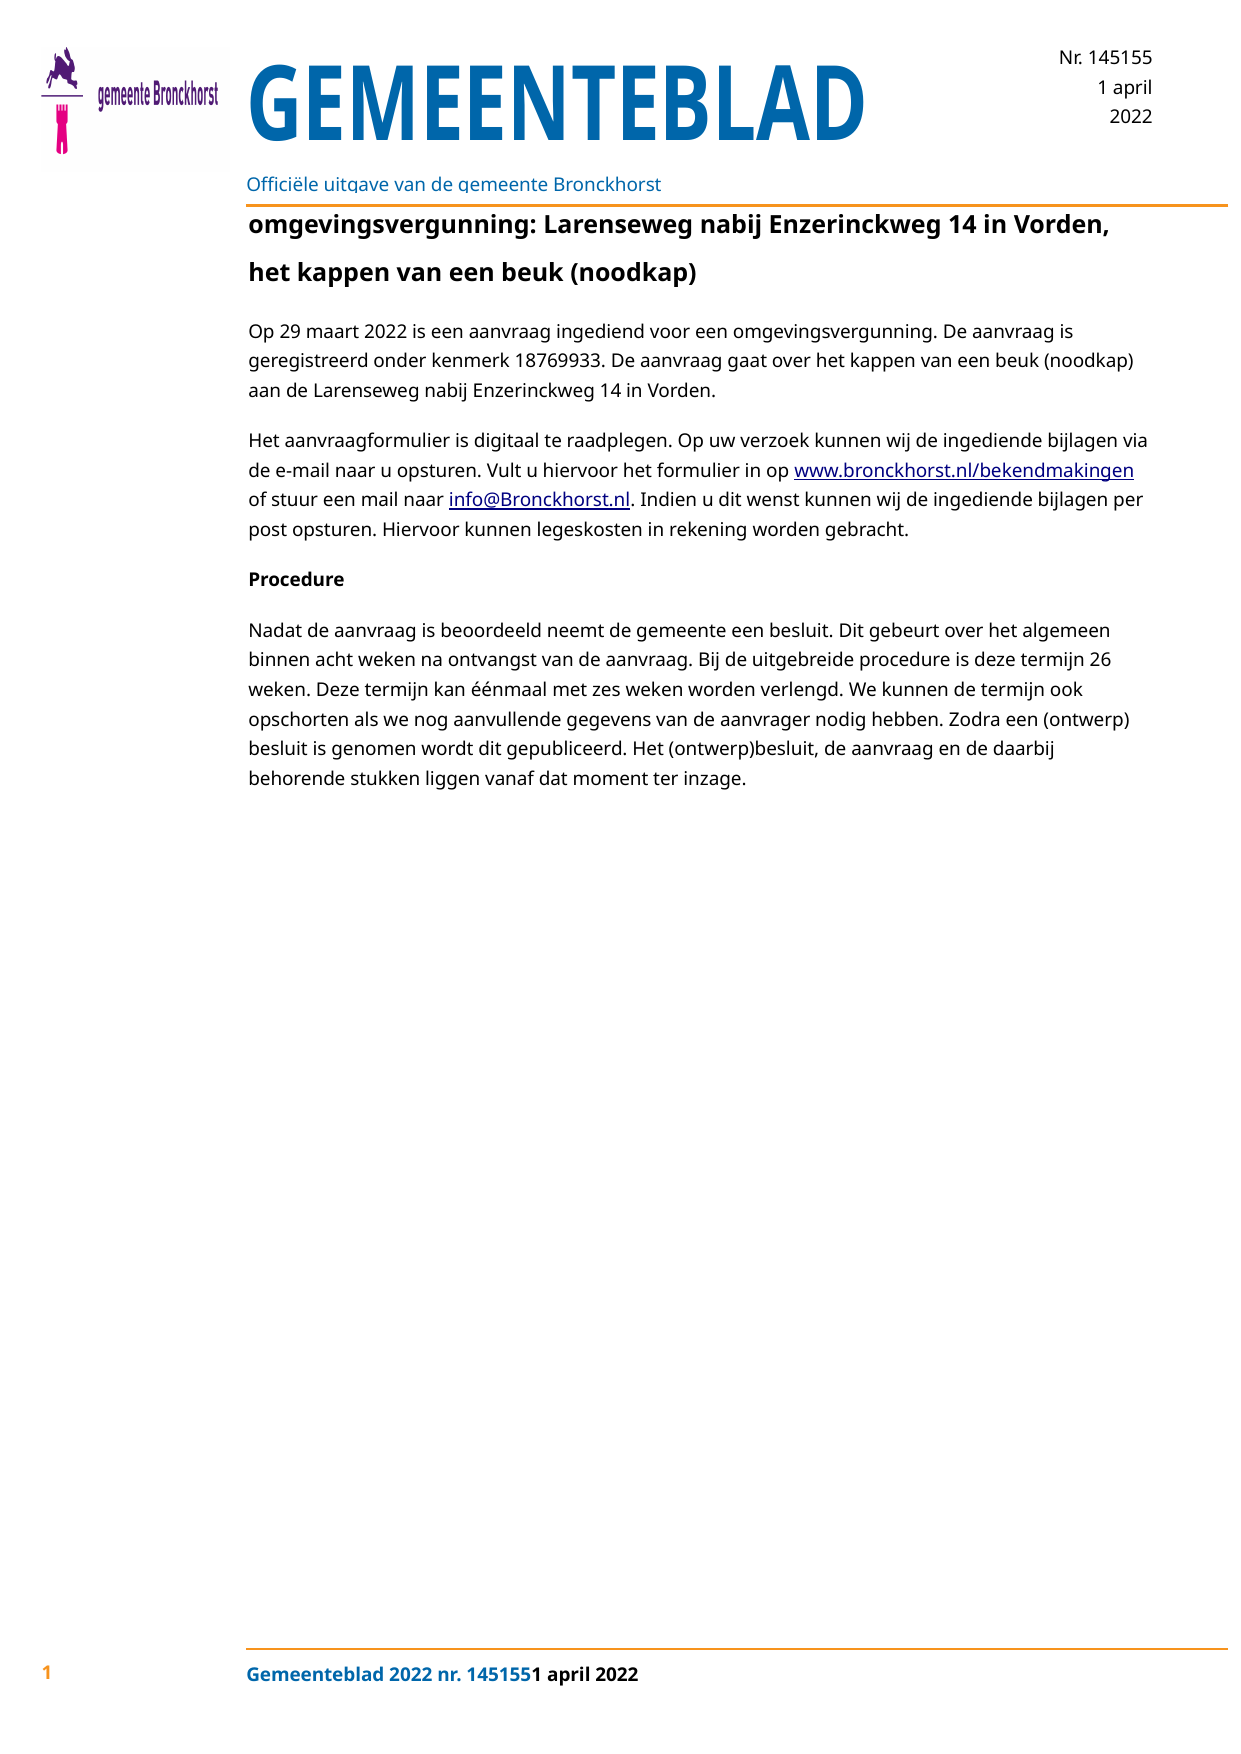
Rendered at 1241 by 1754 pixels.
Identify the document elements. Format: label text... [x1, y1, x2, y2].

text omgevingsvergunning: Larenseweg nabij Enzerinckweg 14 in Vorden, het kappen van een beuk (noodkap) [248, 207, 1152, 288]
text Op 29 maart 2022 is een aanvraag ingediend voor een omgevingsvergunning. De aanvraag is geregistreerd onder kenmerk 18769933. De aanvraag gaat over het kappen van een beuk (noodkap) aan de Larenseweg nabij Enzerinckweg 14 in Vorden. [248, 318, 1152, 403]
picture [41, 47, 231, 172]
text Nadat de aanvraag is beoordeeld neemt de gemeente een besluit. Dit gebeurt over het algemeen binnen acht weken na ontvangst van de aanvraag. Bij de uitgebreide procedure is deze termijn 26 weken. Deze termijn kan éénmaal met zes weken worden verlengd. We kunnen de termijn ook opschorten als we nog aanvullende gegevens van de aanvrager nodig hebben. Zodra een (ontwerp) besluit is genomen wordt dit gepubliceerd. Het (ontwerp)besluit, de aanvraag en de daarbij behorende stukken liggen vanaf dat moment ter inzage. [248, 617, 1152, 791]
text Het aanvraagformulier is digitaal te raadplegen. Op uw verzoek kunnen wij de ingediende bijlagen via de e-mail naar u opsturen. Vult u hiervoor het formulier in op www.bronckhorst.nl/bekendmakingen of stuur een mail naar info@Bronckhorst.nl. Indien u dit wenst kunnen wij de ingediende bijlagen per post opsturen. Hiervoor kunnen legeskosten in rekening worden gebracht. [248, 427, 1152, 542]
text Procedure [248, 567, 1152, 592]
